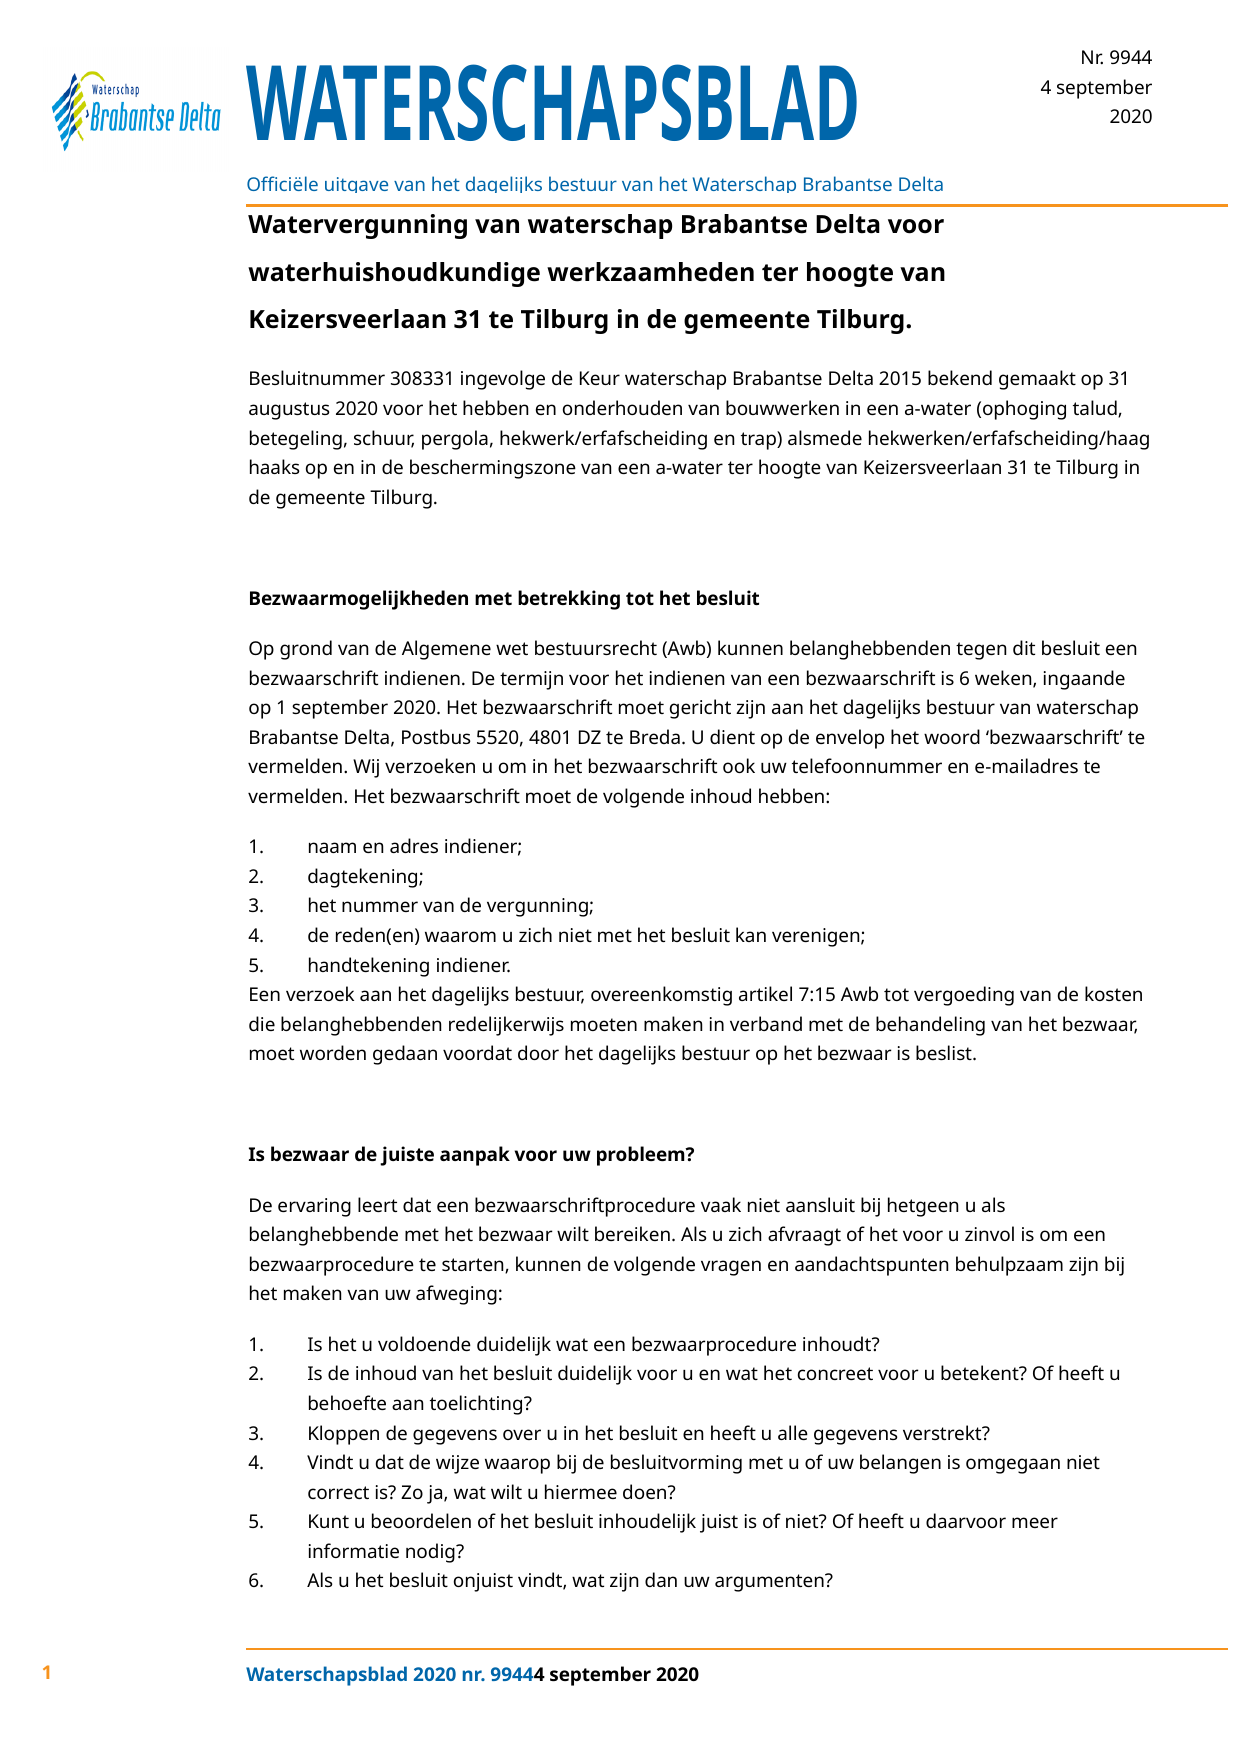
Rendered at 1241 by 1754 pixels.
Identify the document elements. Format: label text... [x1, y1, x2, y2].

list Is het u voldoende duidelijk wat een bezwaarprocedure inhoudt? [248, 1331, 1152, 1357]
list dagtekening; [248, 863, 1152, 889]
list naam en adres indiener; [248, 833, 1152, 859]
list Kunt u beoordelen of het besluit inhoudelijk juist is of niet? Of heeft u daarvoor meer informatie nodig? [248, 1508, 1152, 1564]
list de reden(en) waarom u zich niet met het besluit kan verenigen; [248, 922, 1152, 948]
text Besluitnummer 308331 ingevolge de Keur waterschap Brabantse Delta 2015 bekend gemaakt op 31 augustus 2020 voor het hebben en onderhouden van bouwwerken in een a-water (ophoging talud, betegeling, schuur, pergola, hekwerk/erfafscheiding en trap) alsmede hekwerken/erfafscheiding/haag haaks op en in de beschermingszone van een a-water ter hoogte van Keizersveerlaan 31 te Tilburg in de gemeente Tilburg. [248, 366, 1152, 509]
text Een verzoek aan het dagelijks bestuur, overeenkomstig artikel 7:15 Awb tot vergoeding van de kosten die belanghebbenden redelijkerwijs moeten maken in verband met de behandeling van het bezwaar, moet worden gedaan voordat door het dagelijks bestuur op het bezwaar is beslist. [248, 981, 1152, 1066]
list Als u het besluit onjuist vindt, wat zijn dan uw argumenten? [248, 1568, 1152, 1593]
text Op grond van de Algemene wet bestuursrecht (Awb) kunnen belanghebbenden tegen dit besluit een bezwaarschrift indienen. De termijn voor het indienen van een bezwaarschrift is 6 weken, ingaande op 1 september 2020. Het bezwaarschrift moet gericht zijn aan het dagelijks bestuur van waterschap Brabantse Delta, Postbus 5520, 4801 DZ te Breda. U dient op de envelop het woord ‘bezwaarschrift’ te vermelden. Wij verzoeken u om in het bezwaarschrift ook uw telefoonnummer en e‑mailadres te vermelden. Het bezwaarschrift moet de volgende inhoud hebben: [248, 635, 1152, 809]
text De ervaring leert dat een bezwaarschriftprocedure vaak niet aansluit bij hetgeen u als belanghebbende met het bezwaar wilt bereiken. Als u zich afvraagt of het voor u zinvol is om een bezwaarprocedure te starten, kunnen de volgende vragen en aandachtspunten behulpzaam zijn bij het maken van uw afweging: [248, 1192, 1152, 1306]
picture [41, 47, 231, 172]
list Kloppen de gegevens over u in het besluit en heeft u alle gegevens verstrekt? [248, 1420, 1152, 1445]
text Bezwaarmogelijkheden met betrekking tot het besluit [248, 585, 1152, 610]
list het nummer van de vergunning; [248, 893, 1152, 918]
list Vindt u dat de wijze waarop bij de besluitvorming met u of uw belangen is omgegaan niet correct is? Zo ja, wat wilt u hiermee doen? [248, 1449, 1152, 1504]
list handtekening indiener. [248, 952, 1152, 977]
text Is bezwaar de juiste aanpak voor uw probleem? [248, 1141, 1152, 1167]
list Is de inhoud van het besluit duidelijk voor u en wat het concreet voor u betekent? Of heeft u behoefte aan toelichting? [248, 1361, 1152, 1416]
text Watervergunning van waterschap Brabantse Delta voor waterhuishoudkundige werkzaamheden ter hoogte van Keizersveerlaan 31 te Tilburg in de gemeente Tilburg. [248, 207, 1152, 336]
